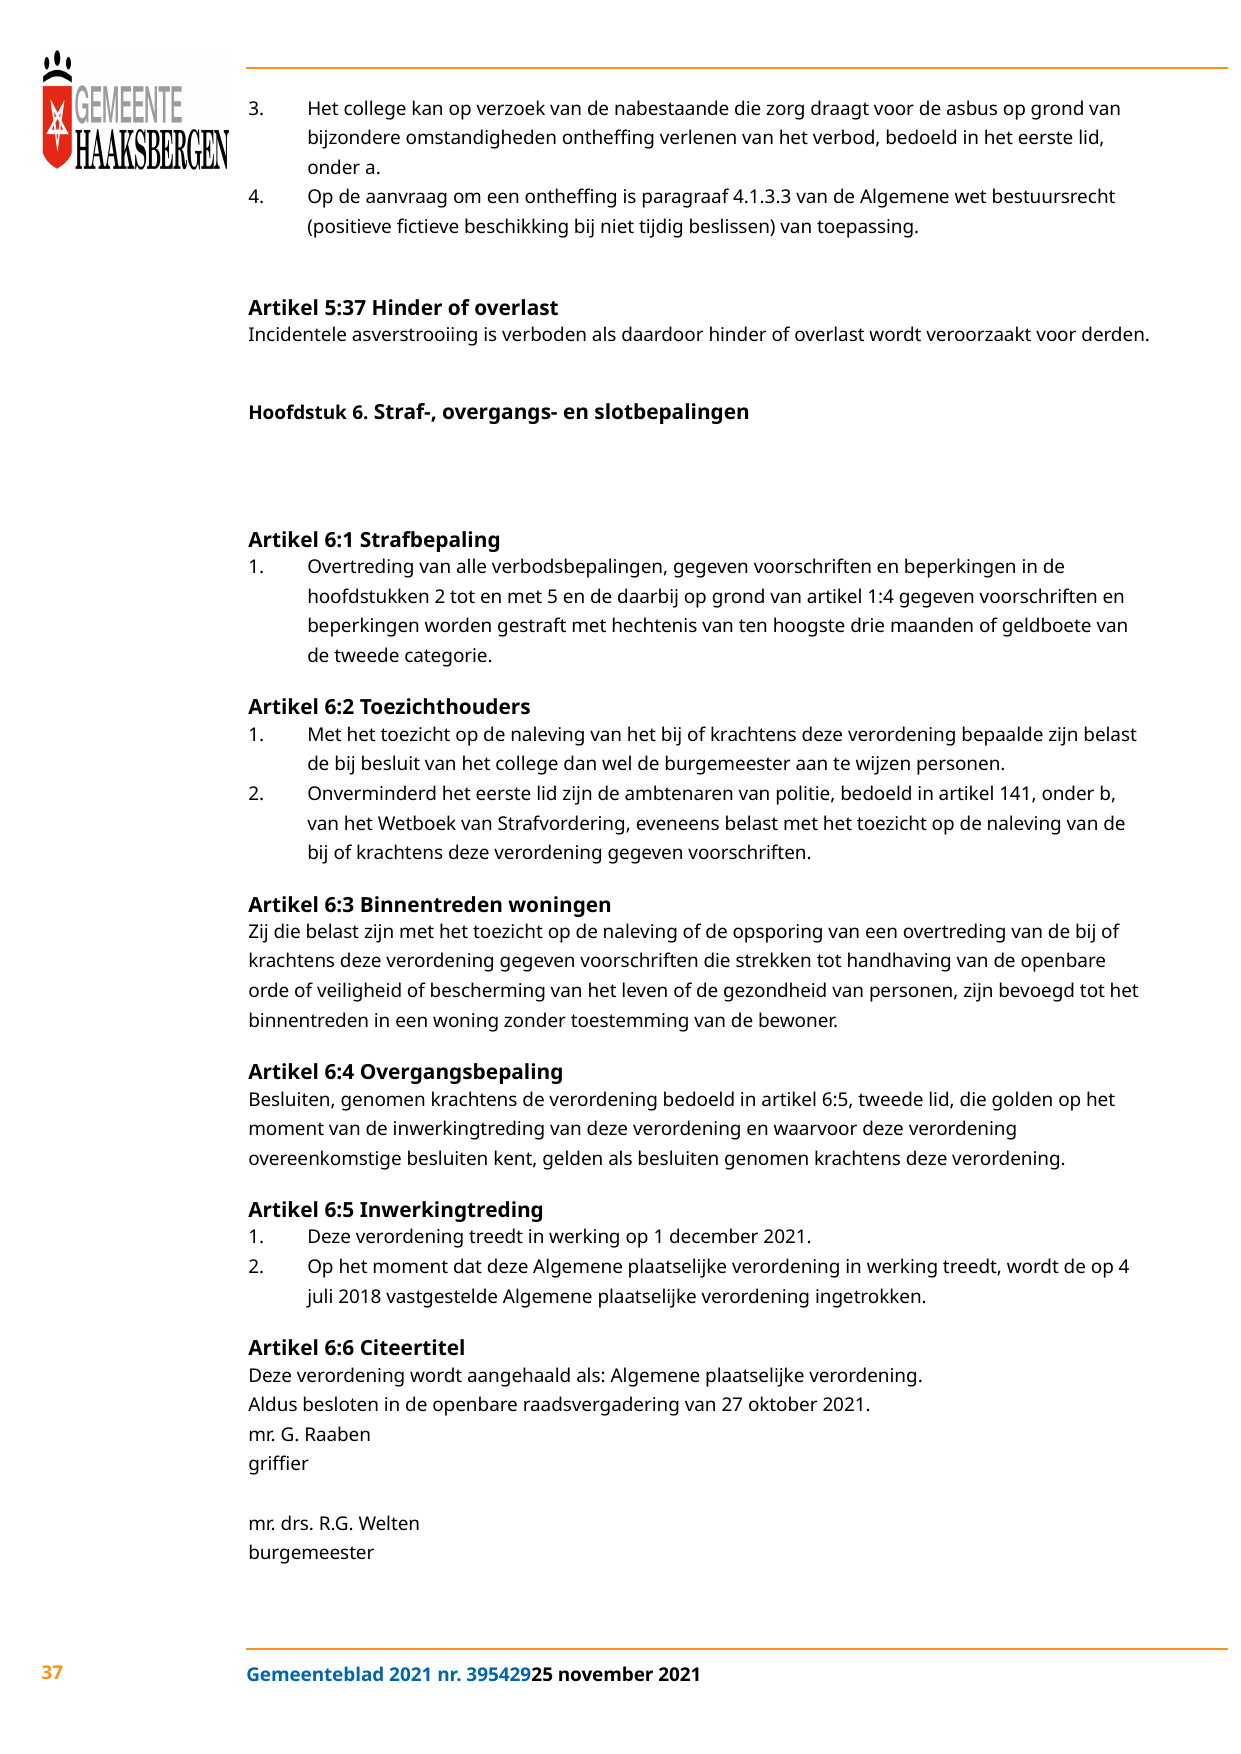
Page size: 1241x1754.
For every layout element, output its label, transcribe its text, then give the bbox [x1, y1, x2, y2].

text Zij die belast zijn met het toezicht op de naleving of de opsporing van een overtreding van de bij of krachtens deze verordening gegeven voorschriften die strekken tot handhaving van de openbare orde of veiligheid of bescherming van het leven of de gezondheid van personen, zijn bevoegd tot het binnentreden in een woning zonder toestemming van de bewoner. [248, 918, 1152, 1033]
text Artikel 6:4 Overgangsbepaling [248, 1057, 1152, 1086]
list Deze verordening treedt in werking op 1 december 2021. [248, 1224, 1152, 1249]
text Artikel 6:1 Strafbepaling [248, 525, 1152, 553]
text Artikel 6:6 Citeertitel [248, 1333, 1152, 1362]
text Artikel 6:3 Binnentreden woningen [248, 890, 1152, 918]
list Op het moment dat deze Algemene plaatselijke verordening in werking treedt, wordt de op 4 juli 2018 vastgestelde Algemene plaatselijke verordening ingetrokken. [248, 1253, 1152, 1309]
text burgemeester [248, 1539, 1152, 1565]
picture [41, 47, 231, 172]
text Besluiten, genomen krachtens de verordening bedoeld in artikel 6:5, tweede lid, die golden op het moment van de inwerkingtreding van deze verordening en waarvoor deze verordening overeenkomstige besluiten kent, gelden als besluiten genomen krachtens deze verordening. [248, 1086, 1152, 1171]
list Overtreding van alle verbodsbepalingen, gegeven voorschriften en beperkingen in de hoofdstukken 2 tot en met 5 en de daarbij op grond van artikel 1:4 gegeven voorschriften en beperkingen worden gestraft met hechtenis van ten hoogste drie maanden of geldboete van de tweede categorie. [248, 553, 1152, 668]
text Artikel 6:5 Inwerkingtreding [248, 1195, 1152, 1224]
list Met het toezicht op de naleving van het bij of krachtens deze verordening bepaalde zijn belast de bij besluit van het college dan wel de burgemeester aan te wijzen personen. [248, 721, 1152, 776]
text Artikel 6:2 Toezichthouders [248, 692, 1152, 721]
text mr. drs. R.G. Welten [248, 1510, 1152, 1535]
text Aldus besloten in de openbare raadsvergadering van 27 oktober 2021. [248, 1391, 1152, 1417]
text griffier [248, 1451, 1152, 1476]
text Deze verordening wordt aangehaald als: Algemene plaatselijke verordening. [248, 1362, 1152, 1387]
text Hoofdstuk 6. Straf-, overgangs- en slotbepalingen [248, 397, 1152, 425]
list Op de aanvraag om een ontheffing is paragraaf 4.1.3.3 van de Algemene wet bestuursrecht (positieve fictieve beschikking bij niet tijdig beslissen) van toepassing. [248, 183, 1152, 239]
list Onverminderd het eerste lid zijn de ambtenaren van politie, bedoeld in artikel 141, onder b, van het Wetboek van Strafvordering, eveneens belast met het toezicht op de naleving van de bij of krachtens deze verordening gegeven voorschriften. [248, 780, 1152, 865]
text Artikel 5:37 Hinder of overlast [248, 293, 1152, 322]
list Het college kan op verzoek van de nabestaande die zorg draagt voor de asbus op grond van bijzondere omstandigheden ontheffing verlenen van het verbod, bedoeld in het eerste lid, onder a. [248, 95, 1152, 180]
text Incidentele asverstrooiing is verboden als daardoor hinder of overlast wordt veroorzaakt voor derden. [248, 322, 1152, 347]
text mr. G. Raaben [248, 1421, 1152, 1447]
